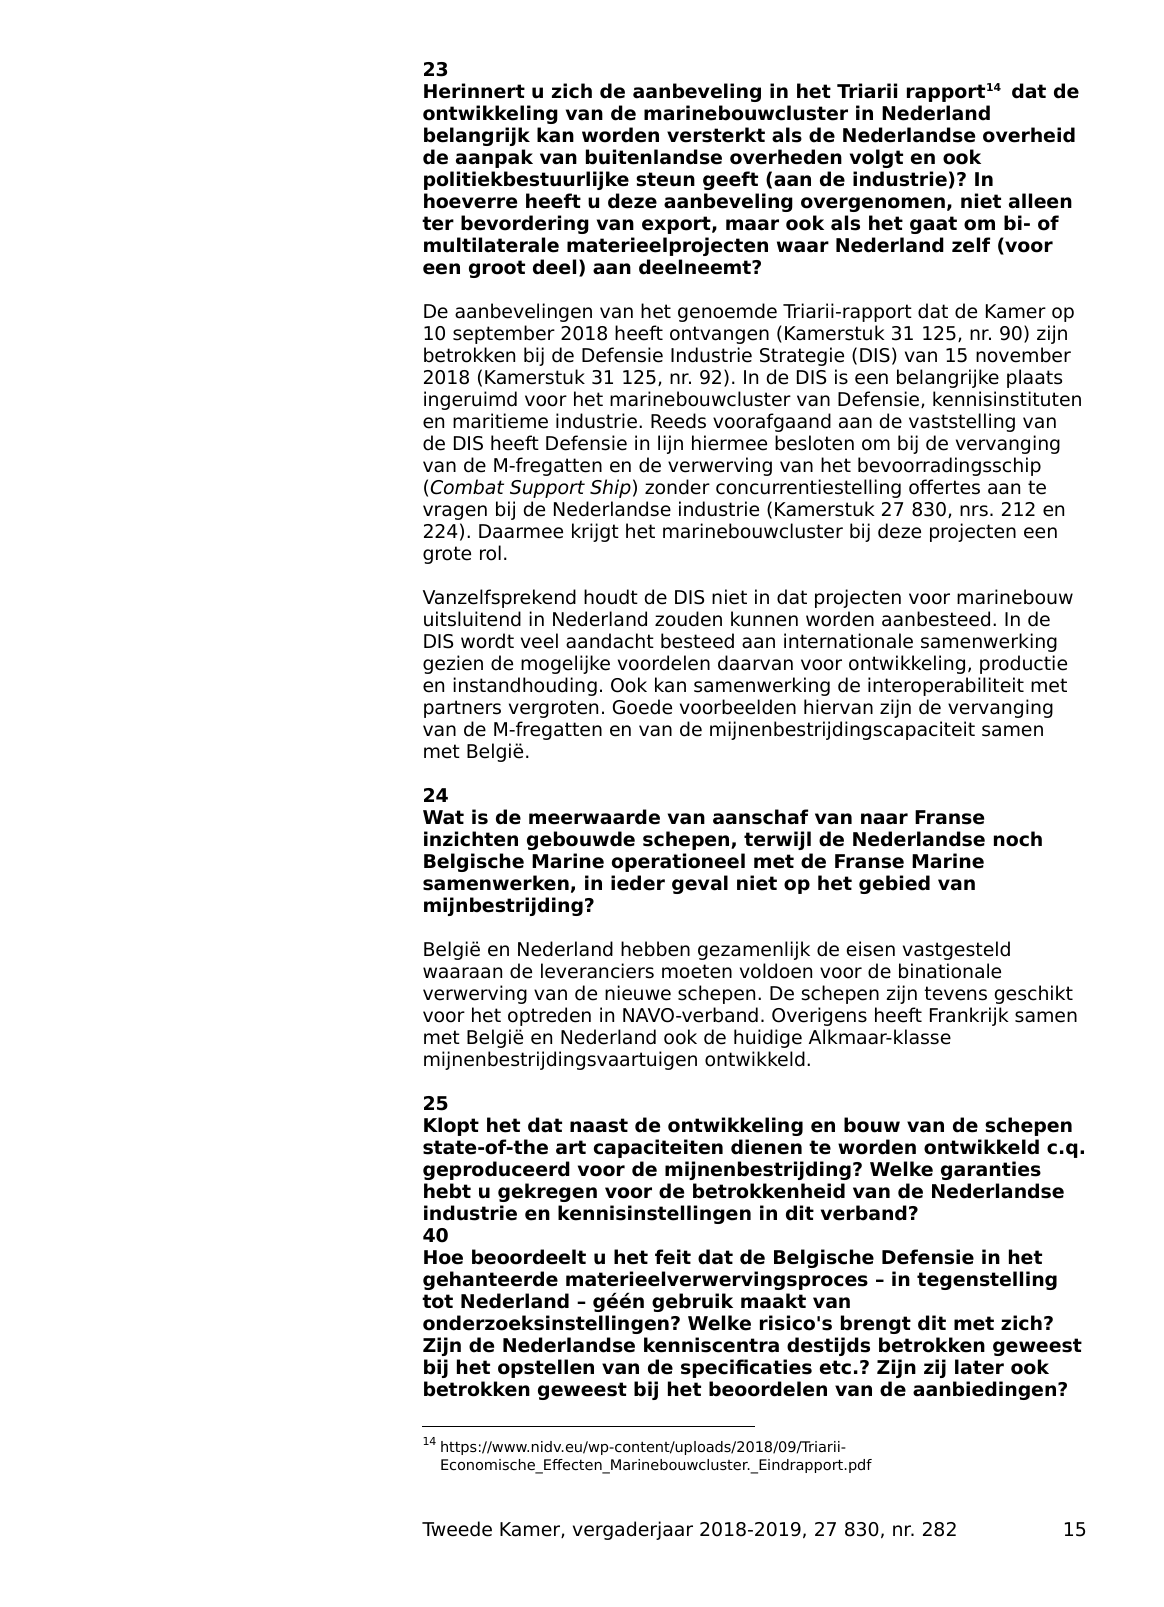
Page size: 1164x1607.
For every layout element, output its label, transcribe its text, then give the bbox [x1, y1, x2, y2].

text België en Nederland hebben gezamenlijk de eisen vastgesteld waaraan de leveranciers moeten voldoen voor de binationale verwerving van de nieuwe schepen. De schepen zijn tevens geschikt voor het optreden in NAVO-verband. Overigens heeft Frankrijk samen met België en Nederland ook de huidige Alkmaar-klasse mijnenbestrijdingsvaartuigen ontwikkeld. [422, 939, 1087, 1071]
text De aanbevelingen van het genoemde Triarii-rapport dat de Kamer op 10 september 2018 heeft ontvangen (Kamerstuk 31 125, nr. 90) zijn betrokken bij de Defensie Industrie Strategie (DIS) van 15 november 2018 (Kamerstuk 31 125, nr. 92). In de DIS is een belangrijke plaats ingeruimd voor het marinebouwcluster van Defensie, kennisinstituten en maritieme industrie. Reeds voorafgaand aan de vaststelling van de DIS heeft Defensie in lijn hiermee besloten om bij de vervanging van de M-fregatten en de verwerving van het bevoorradingsschip (Combat Support Ship) zonder concurrentiestelling offertes aan te vragen bij de Nederlandse industrie (Kamerstuk 27 830, nrs. 212 en 224). Daarmee krijgt het marinebouwcluster bij deze projecten een grote rol. [422, 301, 1087, 565]
text Hoe beoordeelt u het feit dat de Belgische Defensie in het gehanteerde materieelverwervingsproces – in tegenstelling tot Nederland – géén gebruik maakt van onderzoeksinstellingen? Welke risico's brengt dit met zich? Zijn de Nederlandse kenniscentra destijds betrokken geweest bij het opstellen van de specificaties etc.? Zijn zij later ook betrokken geweest bij het beoordelen van de aanbiedingen? [422, 1247, 1087, 1401]
text 25 [422, 1093, 1087, 1115]
text Herinnert u zich de aanbeveling in het Triarii rapport dat de ontwikkeling van de marinebouwcluster in Nederland belangrijk kan worden versterkt als de Nederlandse overheid de aanpak van buitenlandse overheden volgt en ook politiekbestuurlijke steun geeft (aan de industrie)? In hoeverre heeft u deze aanbeveling overgenomen, niet alleen ter bevordering van export, maar ook als het gaat om bi- of multilaterale materieelprojecten waar Nederland zelf (voor een groot deel) aan deelneemt? [422, 81, 1087, 279]
text https://www.nidv.eu/wp-content/uploads/2018/09/Triarii-Economische_Effecten_Marinebouwcluster._Eindrapport.pdf [422, 1435, 1087, 1474]
text 40 [422, 1225, 1087, 1247]
text Vanzelfsprekend houdt de DIS niet in dat projecten voor marinebouw uitsluitend in Nederland zouden kunnen worden aanbesteed. In de DIS wordt veel aandacht besteed aan internationale samenwerking gezien de mogelijke voordelen daarvan voor ontwikkeling, productie en instandhouding. Ook kan samenwerking de interoperabiliteit met partners vergroten. Goede voorbeelden hiervan zijn de vervanging van de M-fregatten en van de mijnenbestrijdingscapaciteit samen met België. [422, 587, 1087, 763]
text Klopt het dat naast de ontwikkeling en bouw van de schepen state-of-the art capaciteiten dienen te worden ontwikkeld c.q. geproduceerd voor de mijnenbestrijding? Welke garanties hebt u gekregen voor de betrokkenheid van de Nederlandse industrie en kennisinstellingen in dit verband? [422, 1115, 1087, 1225]
text 24 [422, 785, 1087, 807]
text 23 [422, 59, 1087, 81]
text Wat is de meerwaarde van aanschaf van naar Franse inzichten gebouwde schepen, terwijl de Nederlandse noch Belgische Marine operationeel met de Franse Marine samenwerken, in ieder geval niet op het gebied van mijnbestrijding? [422, 807, 1087, 917]
